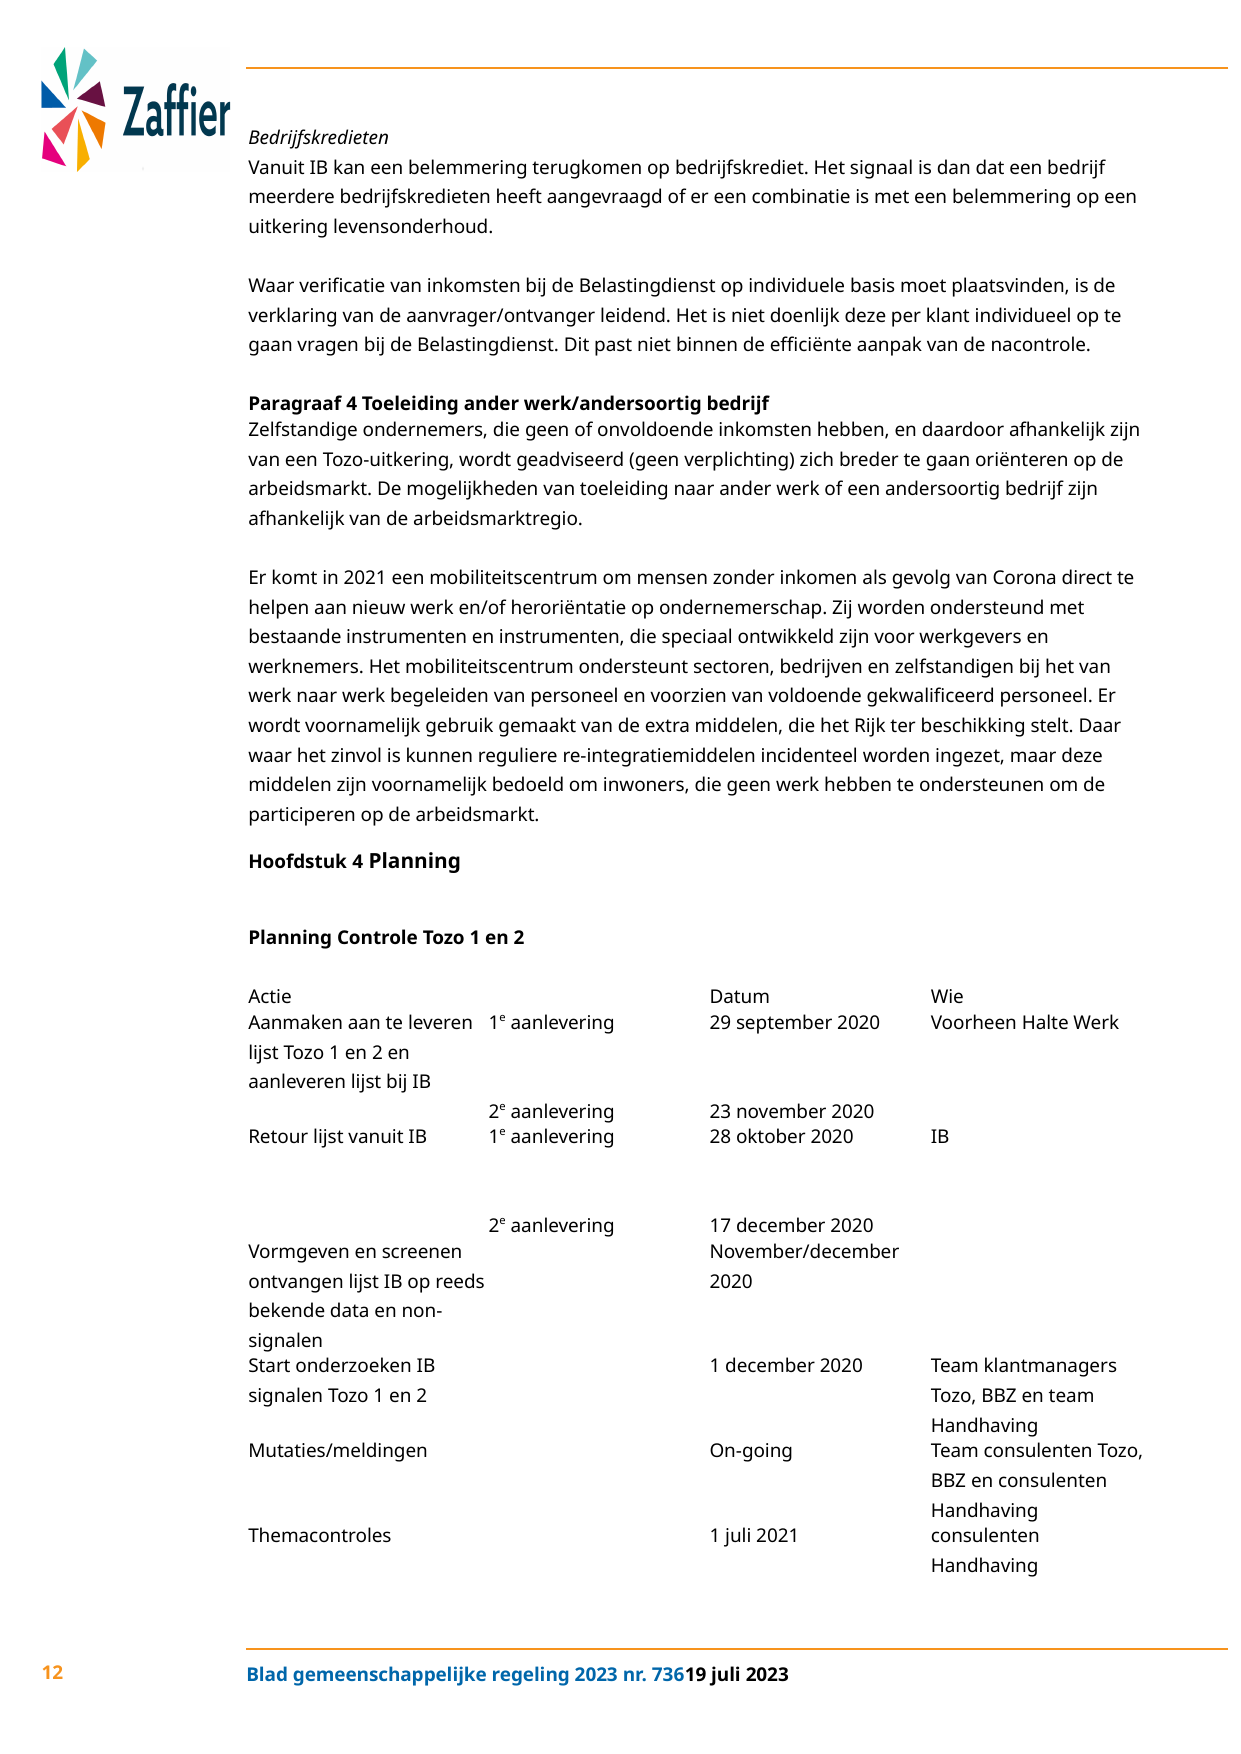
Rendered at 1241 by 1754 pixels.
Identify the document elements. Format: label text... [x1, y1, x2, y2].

table_cell Retour lijst vanuit IB [248, 1124, 488, 1238]
table_header Wie [931, 984, 1152, 1009]
table_cell [931, 1238, 1152, 1353]
table_cell Mutaties/meldingen [248, 1438, 488, 1522]
picture [41, 47, 231, 172]
table_header Datum [709, 984, 931, 1009]
table_cell 1e aanlevering 2e aanlevering [488, 1009, 709, 1124]
table_header [488, 984, 709, 1009]
table_cell Start onderzoeken IB signalen Tozo 1 en 2 [248, 1353, 488, 1438]
table_cell consulenten Handhaving [931, 1523, 1152, 1578]
text Zelfstandige ondernemers, die geen of onvoldoende inkomsten hebben, en daardoor afhankelijk zijn van een Tozo-uitkering, wordt geadviseerd (geen verplichting) zich breder te gaan oriënteren op de arbeidsmarkt. De mogelijkheden van toeleiding naar ander werk of een andersoortig bedrijf zijn afhankelijk van de arbeidsmarktregio. [248, 416, 1152, 531]
table_cell 1e aanlevering 2e aanlevering [488, 1124, 709, 1238]
table_cell Team klantmanagers Tozo, BBZ en team Handhaving [931, 1353, 1152, 1438]
table_cell 1 juli 2021 [709, 1523, 931, 1578]
table_cell [488, 1238, 709, 1353]
text Bedrijfskredieten [248, 124, 1152, 150]
text Vanuit IB kan een belemmering terugkomen op bedrijfskrediet. Het signaal is dan dat een bedrijf meerdere bedrijfskredieten heeft aangevraagd of er een combinatie is met een belemmering op een uitkering levensonderhoud. [248, 154, 1152, 239]
table_cell November/december 2020 [709, 1238, 931, 1353]
table_cell IB [931, 1124, 1152, 1238]
table_cell Aanmaken aan te leveren lijst Tozo 1 en 2 en aanleveren lijst bij IB [248, 1009, 488, 1124]
table_cell Vormgeven en screenen ontvangen lijst IB op reeds bekende data en non-signalen [248, 1238, 488, 1353]
table_cell 28 oktober 2020 17 december 2020 [709, 1124, 931, 1238]
table_cell Team consulenten Tozo, BBZ en consulenten Handhaving [931, 1438, 1152, 1522]
table_cell On-going [709, 1438, 931, 1522]
text Waar verificatie van inkomsten bij de Belastingdienst op individuele basis moet plaatsvinden, is de verklaring van de aanvrager/ontvanger leidend. Het is niet doenlijk deze per klant individueel op te gaan vragen bij de Belastingdienst. Dit past niet binnen de efficiënte aanpak van de nacontrole. [248, 272, 1152, 357]
text Paragraaf 4 Toeleiding ander werk/andersoortig bedrijf [248, 391, 1152, 416]
table_cell Themacontroles [248, 1523, 488, 1578]
table_cell [488, 1438, 709, 1522]
table_cell [488, 1353, 709, 1438]
table_header Actie [248, 984, 488, 1009]
table_cell 29 september 2020 23 november 2020 [709, 1009, 931, 1124]
table_cell Voorheen Halte Werk [931, 1009, 1152, 1124]
table_cell [488, 1523, 709, 1578]
text Er komt in 2021 een mobiliteitscentrum om mensen zonder inkomen als gevolg van Corona direct te helpen aan nieuw werk en/of heroriëntatie op ondernemerschap. Zij worden ondersteund met bestaande instrumenten en instrumenten, die speciaal ontwikkeld zijn voor werkgevers en werknemers. Het mobiliteitscentrum ondersteunt sectoren, bedrijven en zelfstandigen bij het van werk naar werk begeleiden van personeel en voorzien van voldoende gekwalificeerd personeel. Er wordt voornamelijk gebruik gemaakt van de extra middelen, die het Rijk ter beschikking stelt. Daar waar het zinvol is kunnen reguliere re-integratiemiddelen incidenteel worden ingezet, maar deze middelen zijn voornamelijk bedoeld om inwoners, die geen werk hebben te ondersteunen om de participeren op de arbeidsmarkt. [248, 564, 1152, 827]
text Hoofdstuk 4 Planning [248, 847, 1152, 875]
table_cell 1 december 2020 [709, 1353, 931, 1438]
text Planning Controle Tozo 1 en 2 [248, 924, 1152, 950]
